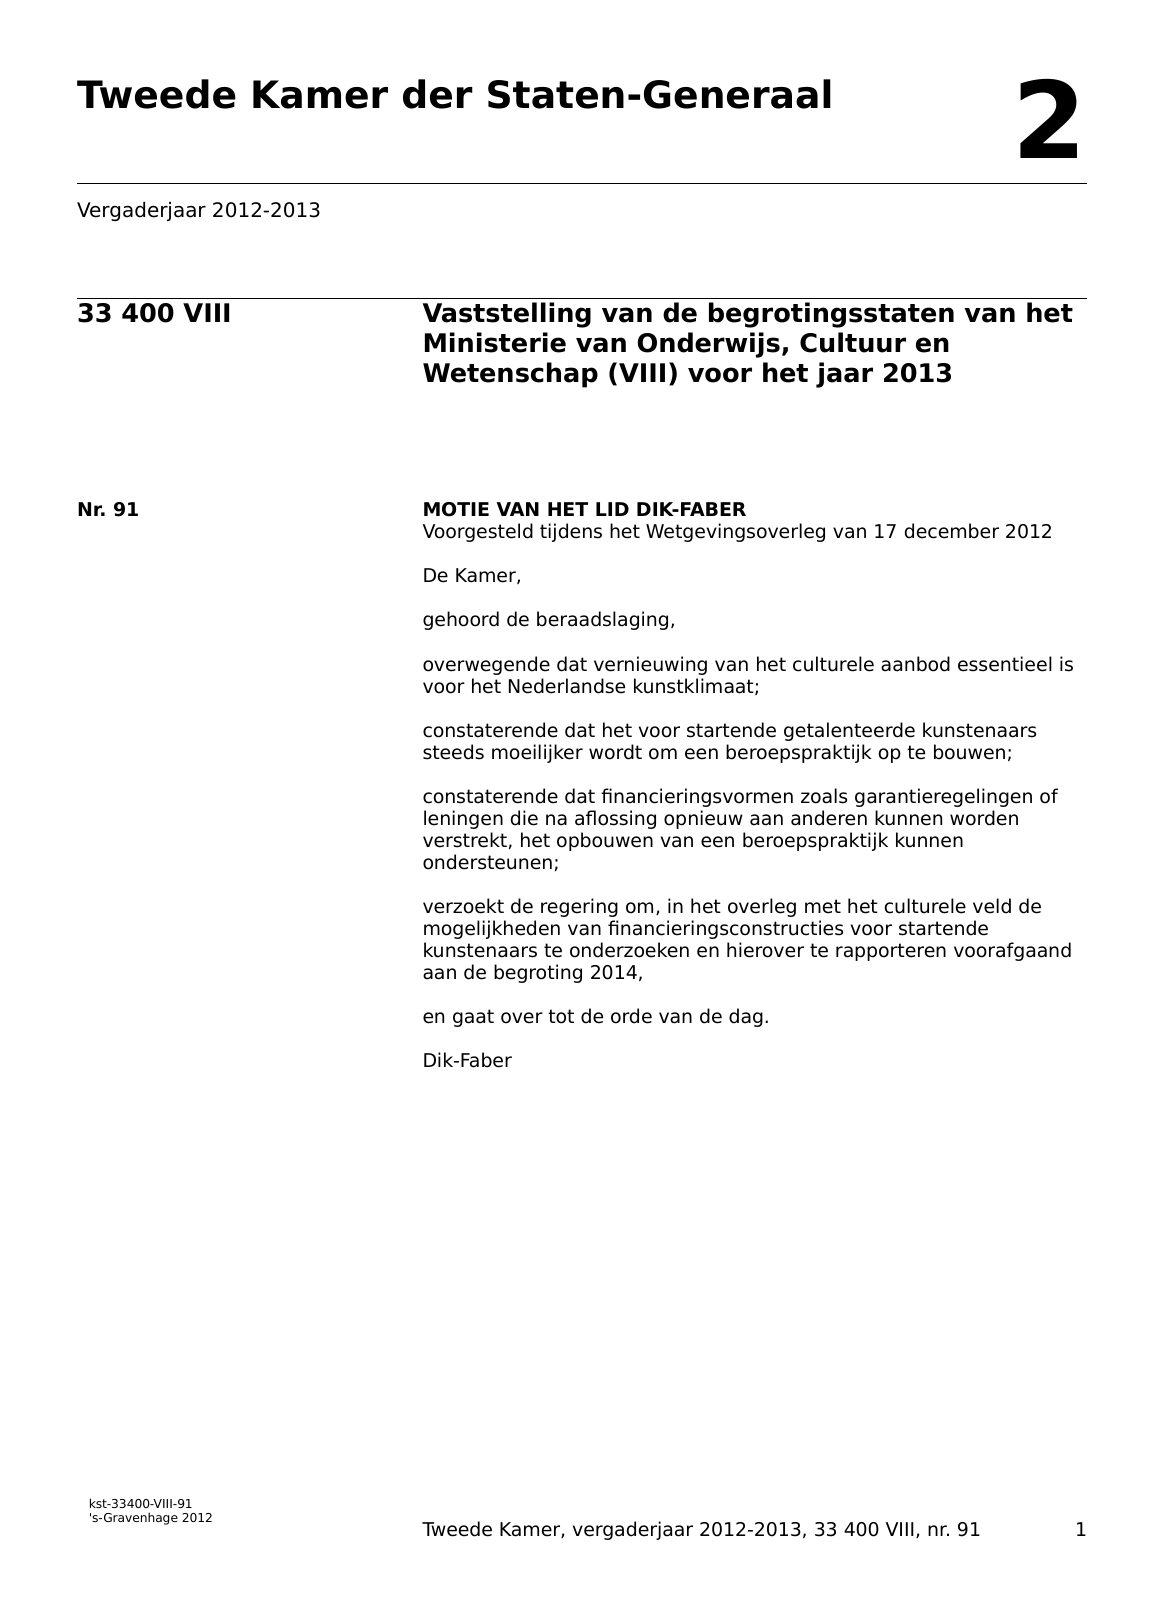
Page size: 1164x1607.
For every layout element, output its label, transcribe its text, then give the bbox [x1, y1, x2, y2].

table_header Tweede Kamer der Staten-Generaal [77, 59, 886, 183]
text Voorgesteld tijdens het Wetgevingsoverleg van 17 december 2012 [422, 521, 1087, 543]
text gehoord de beraadslaging, [422, 609, 1087, 631]
text verzoekt de regering om, in het overleg met het culturele veld de mogelijkheden van financieringsconstructies voor startende kunstenaars te onderzoeken en hierover te rapporteren voorafgaand aan de begroting 2014, [422, 896, 1087, 984]
table_cell Vergaderjaar 2012-2013 [77, 184, 1087, 298]
text constaterende dat het voor startende getalenteerde kunstenaars steeds moeilijker wordt om een beroepspraktijk op te bouwen; [422, 720, 1087, 764]
text 's-Gravenhage 2012 [88, 1511, 323, 1525]
subtitle Nr. 91 MOTIE VAN HET LID DIK-FABER [77, 499, 1087, 521]
text kst-33400-VIII-91 [88, 1497, 323, 1511]
text overwegende dat vernieuwing van het culturele aanbod essentieel is voor het Nederlandse kunstklimaat; [422, 653, 1087, 697]
text constaterende dat financieringsvormen zoals garantieregelingen of leningen die na aflossing opnieuw aan anderen kunnen worden verstrekt, het opbouwen van een beroepspraktijk kunnen ondersteunen; [422, 786, 1087, 874]
text De Kamer, [422, 565, 1087, 587]
table_header 2 [886, 59, 1087, 183]
text Dik-Faber [422, 1050, 1087, 1072]
subtitle 33 400 VIII Vaststelling van de begrotingsstaten van het Ministerie van Onderwijs, Cultuur en Wetenschap (VIII) voor het jaar 2013 [77, 299, 1087, 388]
text en gaat over tot de orde van de dag. [422, 1006, 1087, 1028]
